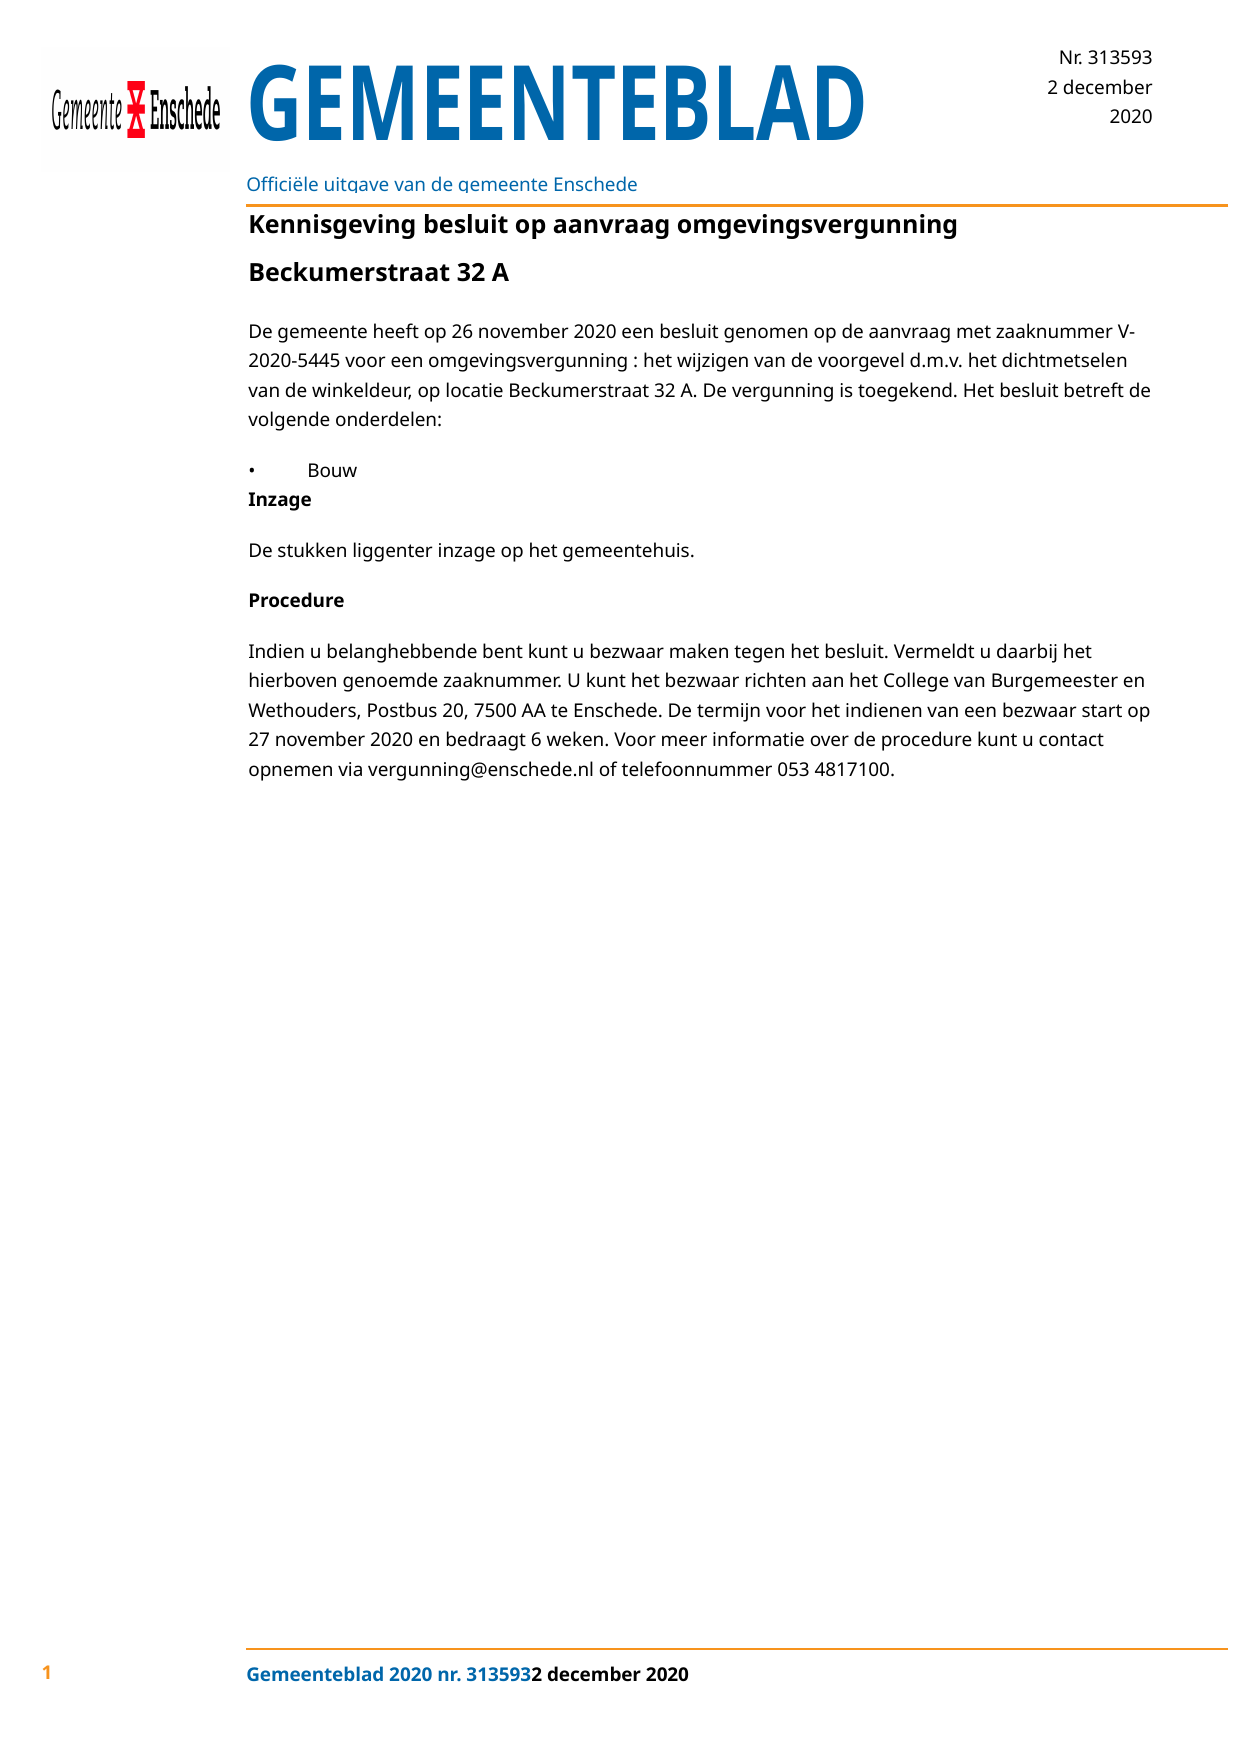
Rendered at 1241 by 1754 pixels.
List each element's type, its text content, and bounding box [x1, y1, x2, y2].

text De stukken liggenter inzage op het gemeentehuis. [248, 537, 1152, 563]
text Indien u belanghebbende bent kunt u bezwaar maken tegen het besluit. Vermeldt u daarbij het hierboven genoemde zaaknummer. U kunt het bezwaar richten aan het College van Burgemees­ter en Wethouders, Postbus 20, 7500 AA te Enschede. De termijn voor het indienen van een bezwaar start op 27 november 2020 en bedraagt 6 weken. Voor meer informatie over de procedure kunt u contact opnemen via vergunning@enschede.nl of telefoonnummer 053 4817100. [248, 638, 1152, 782]
text De gemeente heeft op 26 november 2020 een besluit genomen op de aanvraag met zaaknummer V-2020-5445 voor een omgevingsvergunning : het wijzigen van de voorgevel d.m.v. het dichtmetselen van de winkeldeur, op locatie Beckumerstraat 32 A. De vergunning is toegekend. Het besluit betreft de volgende onderdelen: [248, 318, 1152, 432]
text Procedure [248, 587, 1152, 613]
text Kennisgeving besluit op aanvraag omgevingsvergunning Beckumerstraat 32 A [248, 207, 1152, 288]
text Inzage [248, 487, 1152, 512]
list Bouw [248, 457, 1152, 483]
picture [41, 47, 231, 172]
